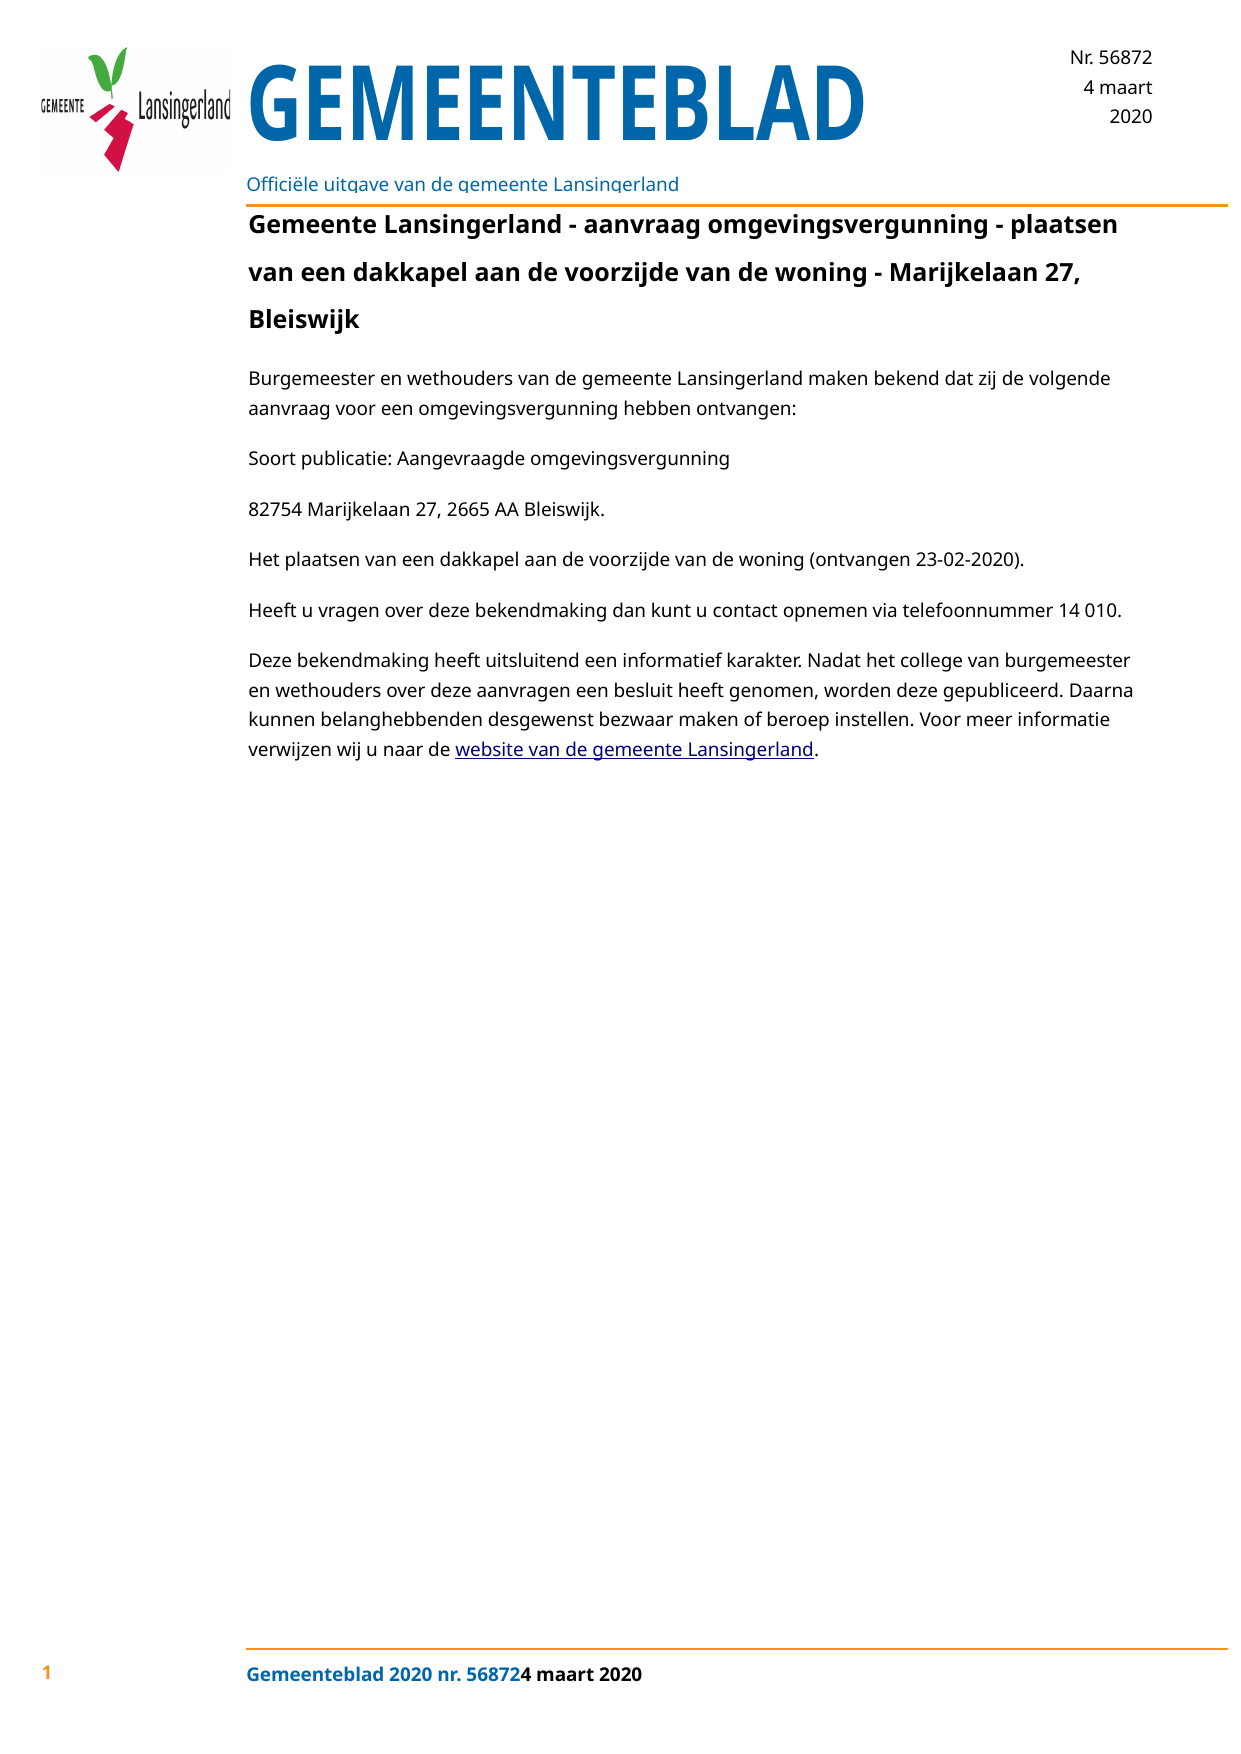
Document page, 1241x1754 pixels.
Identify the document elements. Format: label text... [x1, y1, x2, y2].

text Het plaatsen van een dakkapel aan de voorzijde van de woning (ontvangen 23-02-2020). [248, 546, 1152, 572]
picture [41, 47, 231, 172]
text Gemeente Lansingerland - aanvraag omgevingsvergunning - plaatsen van een dakkapel aan de voorzijde van de woning - Marijkelaan 27, Bleiswijk [248, 207, 1152, 336]
text Heeft u vragen over deze bekendmaking dan kunt u contact opnemen via telefoonnummer 14 010. [248, 597, 1152, 622]
text Soort publicatie: Aangevraagde omgevingsvergunning [248, 446, 1152, 471]
text 82754 Marijkelaan 27, 2665 AA Bleiswijk. [248, 496, 1152, 522]
text Burgemeester en wethouders van de gemeente Lansingerland maken bekend dat zij de volgende aanvraag voor een omgevingsvergunning hebben ontvangen: [248, 366, 1152, 421]
text Deze bekendmaking heeft uitsluitend een informatief karakter. Nadat het college van burgemeester en wethouders over deze aanvragen een besluit heeft genomen, worden deze gepubliceerd. Daarna kunnen belanghebbenden desgewenst bezwaar maken of beroep instellen. Voor meer informatie verwijzen wij u naar de website van de gemeente Lansingerland. [248, 647, 1152, 762]
